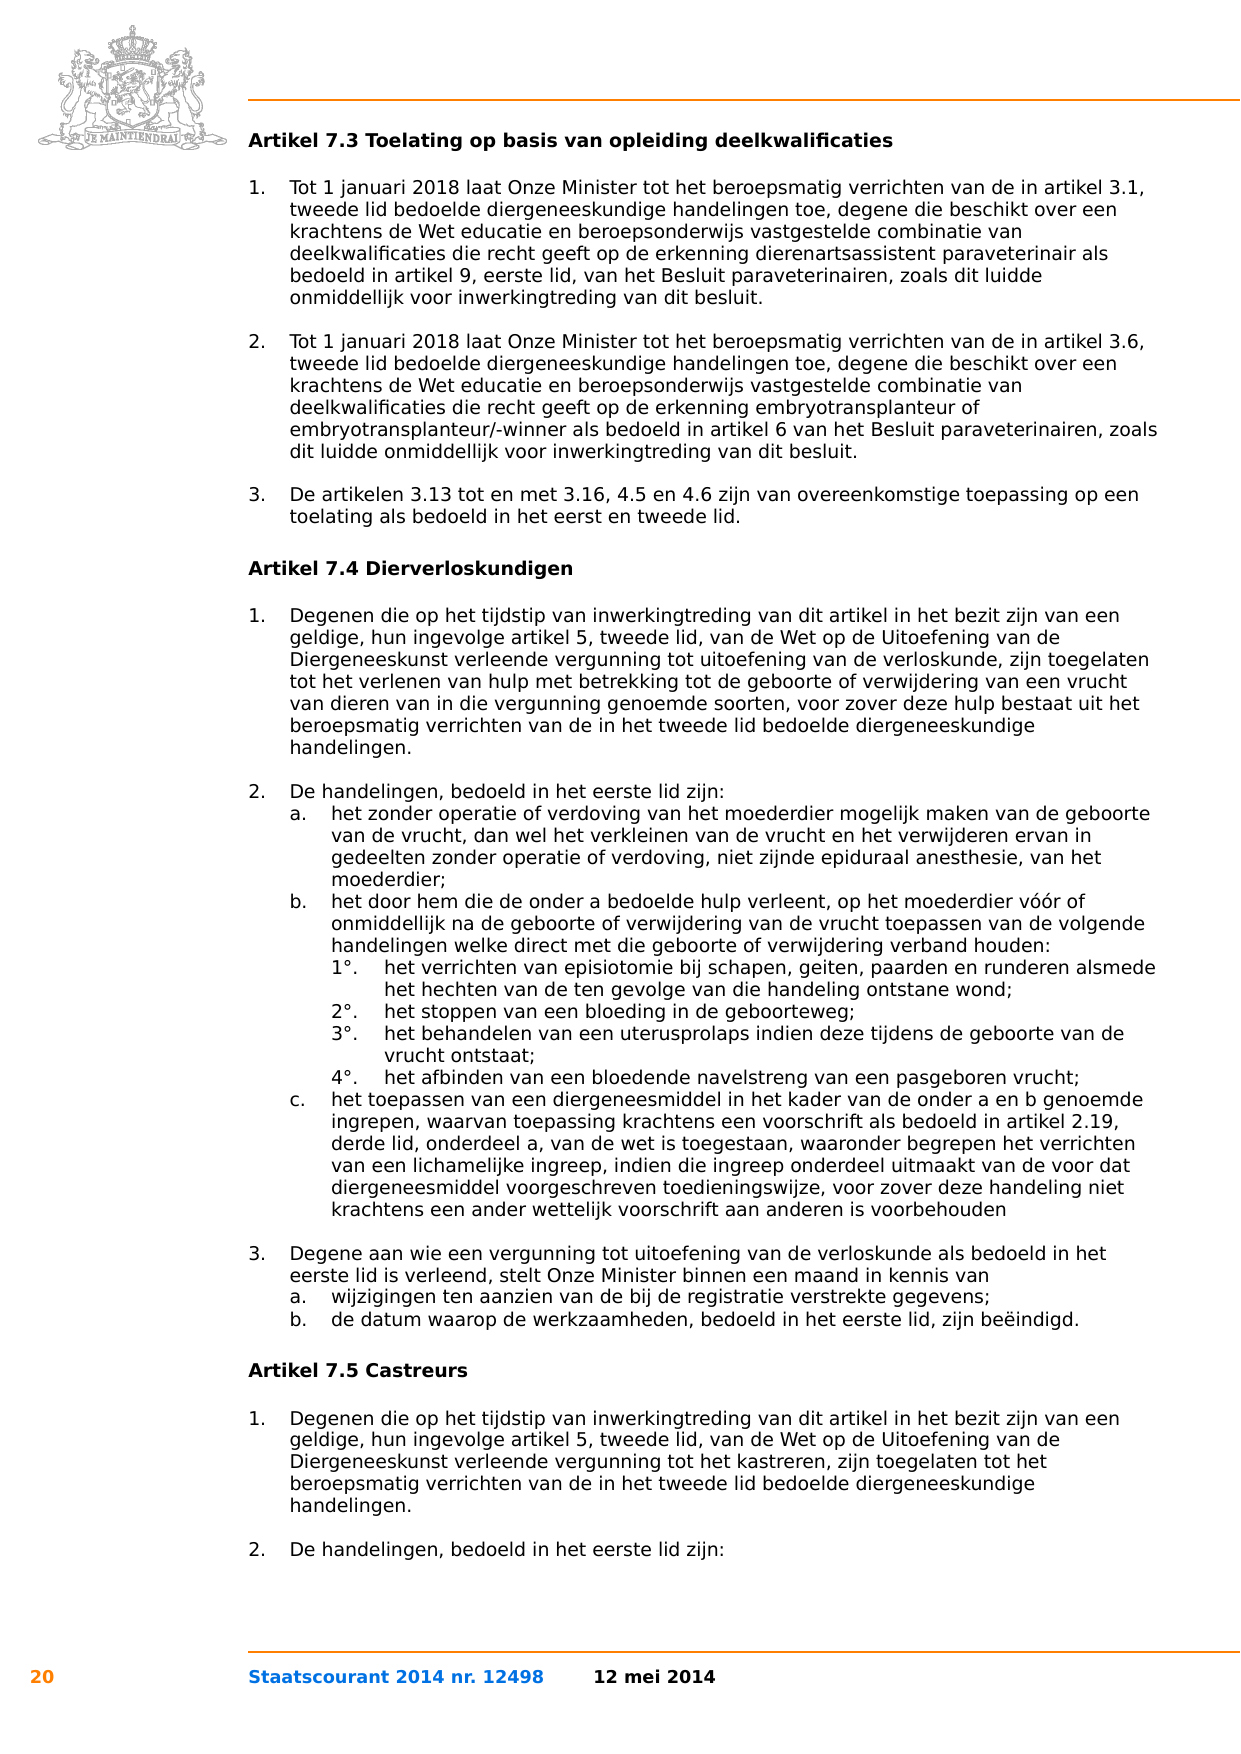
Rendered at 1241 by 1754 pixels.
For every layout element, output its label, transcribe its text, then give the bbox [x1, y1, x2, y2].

text c. het toepassen van een diergeneesmiddel in het kader van de onder a en b genoemde ingrepen, waarvan toepassing krachtens een voorschrift als bedoeld in artikel 2.19, derde lid, onderdeel a, van de wet is toegestaan, waaronder begrepen het verrichten van een lichamelijke ingreep, indien die ingreep onderdeel uitmaakt van de voor dat diergeneesmiddel voorgeschreven toedieningswijze, voor zover deze handeling niet krachtens een ander wettelijk voorschrift aan anderen is voorbehouden [289, 1089, 1163, 1221]
text 2°. het stoppen van een bloeding in de geboorteweg; [331, 1001, 1163, 1023]
text a. wijzigingen ten aanzien van de bij de registratie verstrekte gegevens; [289, 1286, 1163, 1308]
text 1. Degenen die op het tijdstip van inwerkingtreding van dit artikel in het bezit zijn van een geldige, hun ingevolge artikel 5, tweede lid, van de Wet op de Uitoefening van de Diergeneeskunst verleende vergunning tot uitoefening van de verloskunde, zijn toegelaten tot het verlenen van hulp met betrekking tot de geboorte of verwijdering van een vrucht van dieren van in die vergunning genoemde soorten, voor zover deze hulp bestaat uit het beroepsmatig verrichten van de in het tweede lid bedoelde diergeneeskundige handelingen. [248, 605, 1163, 759]
text 2. De handelingen, bedoeld in het eerste lid zijn: [248, 781, 1163, 803]
text 3. Degene aan wie een vergunning tot uitoefening van de verloskunde als bedoeld in het eerste lid is verleend, stelt Onze Minister binnen een maand in kennis van [248, 1242, 1163, 1286]
text b. de datum waarop de werkzaamheden, bedoeld in het eerste lid, zijn beëindigd. [289, 1308, 1163, 1330]
text b. het door hem die de onder a bedoelde hulp verleent, op het moederdier vóór of onmiddellijk na de geboorte of verwijdering van de vrucht toepassen van de volgende handelingen welke direct met die geboorte of verwijdering verband houden: [289, 891, 1163, 957]
text 4°. het afbinden van een bloedende navelstreng van een pasgeboren vrucht; [331, 1067, 1163, 1089]
text 2. Tot 1 januari 2018 laat Onze Minister tot het beroepsmatig verrichten van de in artikel 3.6, tweede lid bedoelde diergeneeskundige handelingen toe, degene die beschikt over een krachtens de Wet educatie en beroepsonderwijs vastgestelde combinatie van deelkwalificaties die recht geeft op de erkenning embryotransplanteur of embryotransplanteur/-winner als bedoeld in artikel 6 van het Besluit paraveterinairen, zoals dit luidde onmiddellijk voor inwerkingtreding van dit besluit. [248, 331, 1163, 462]
text 2. De handelingen, bedoeld in het eerste lid zijn: [248, 1539, 1163, 1561]
subtitle Artikel 7.3 Toelating op basis van opleiding deelkwalificaties [248, 130, 1163, 152]
text 1. Degenen die op het tijdstip van inwerkingtreding van dit artikel in het bezit zijn van een geldige, hun ingevolge artikel 5, tweede lid, van de Wet op de Uitoefening van de Diergeneeskunst verleende vergunning tot het kastreren, zijn toegelaten tot het beroepsmatig verrichten van de in het tweede lid bedoelde diergeneeskundige handelingen. [248, 1407, 1163, 1517]
text 1. Tot 1 januari 2018 laat Onze Minister tot het beroepsmatig verrichten van de in artikel 3.1, tweede lid bedoelde diergeneeskundige handelingen toe, degene die beschikt over een krachtens de Wet educatie en beroepsonderwijs vastgestelde combinatie van deelkwalificaties die recht geeft op de erkenning dierenartsassistent paraveterinair als bedoeld in artikel 9, eerste lid, van het Besluit paraveterinairen, zoals dit luidde onmiddellijk voor inwerkingtreding van dit besluit. [248, 177, 1163, 309]
text 3°. het behandelen van een uterusprolaps indien deze tijdens de geboorte van de vrucht ontstaat; [331, 1023, 1163, 1067]
text a. het zonder operatie of verdoving van het moederdier mogelijk maken van de geboorte van de vrucht, dan wel het verkleinen van de vrucht en het verwijderen ervan in gedeelten zonder operatie of verdoving, niet zijnde epiduraal anesthesie, van het moederdier; [289, 803, 1163, 891]
subtitle Artikel 7.4 Dierverloskundigen [248, 558, 1163, 580]
text 3. De artikelen 3.13 tot en met 3.16, 4.5 en 4.6 zijn van overeenkomstige toepassing op een toelating als bedoeld in het eerst en tweede lid. [248, 484, 1163, 528]
text 1°. het verrichten van episiotomie bij schapen, geiten, paarden en runderen alsmede het hechten van de ten gevolge van die handeling ontstane wond; [331, 957, 1163, 1001]
picture [38, 25, 227, 150]
subtitle Artikel 7.5 Castreurs [248, 1360, 1163, 1382]
